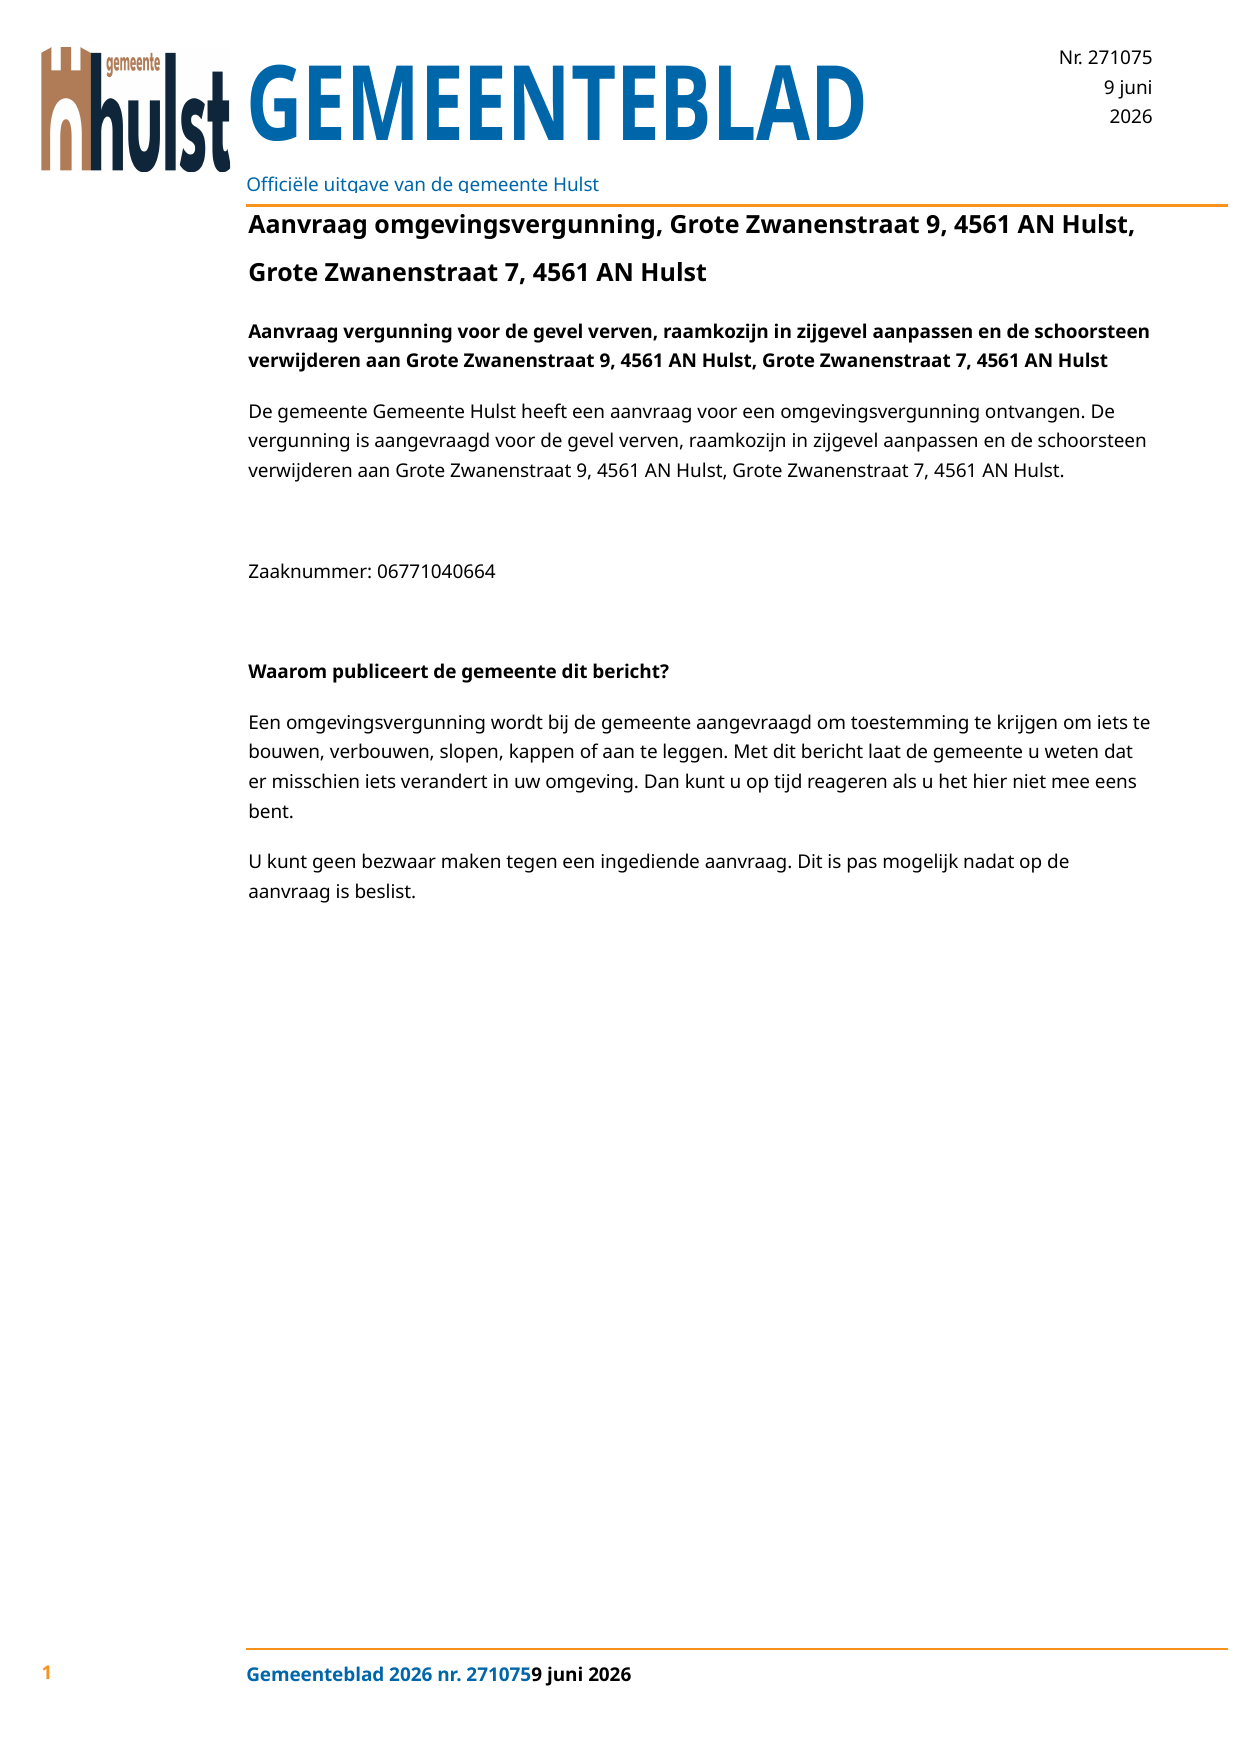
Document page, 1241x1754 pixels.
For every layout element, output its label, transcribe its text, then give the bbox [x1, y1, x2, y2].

text Aanvraag vergunning voor de gevel verven, raamkozijn in zijgevel aanpassen en de schoorsteen verwijderen aan Grote Zwanenstraat 9, 4561 AN Hulst, Grote Zwanenstraat 7, 4561 AN Hulst [248, 318, 1152, 373]
text Een omgevingsvergunning wordt bij de gemeente aangevraagd om toestemming te krijgen om iets te bouwen, verbouwen, slopen, kappen of aan te leggen. Met dit bericht laat de gemeente u weten dat er misschien iets verandert in uw omgeving. Dan kunt u op tijd reageren als u het hier niet mee eens bent. [248, 709, 1152, 824]
text Waarom publiceert de gemeente dit bericht? [248, 659, 1152, 684]
text De gemeente Gemeente Hulst heeft een aanvraag voor een omgevingsvergunning ontvangen. De vergunning is aangevraagd voor de gevel verven, raamkozijn in zijgevel aanpassen en de schoorsteen verwijderen aan Grote Zwanenstraat 9, 4561 AN Hulst, Grote Zwanenstraat 7, 4561 AN Hulst. [248, 398, 1152, 483]
text Aanvraag omgevingsvergunning, Grote Zwanenstraat 9, 4561 AN Hulst, Grote Zwanenstraat 7, 4561 AN Hulst [248, 207, 1152, 288]
text U kunt geen bezwaar maken tegen een ingediende aanvraag. Dit is pas mogelijk nadat op de aanvraag is beslist. [248, 848, 1152, 904]
text Zaaknummer: 06771040664 [248, 558, 1152, 584]
picture [41, 47, 231, 172]
